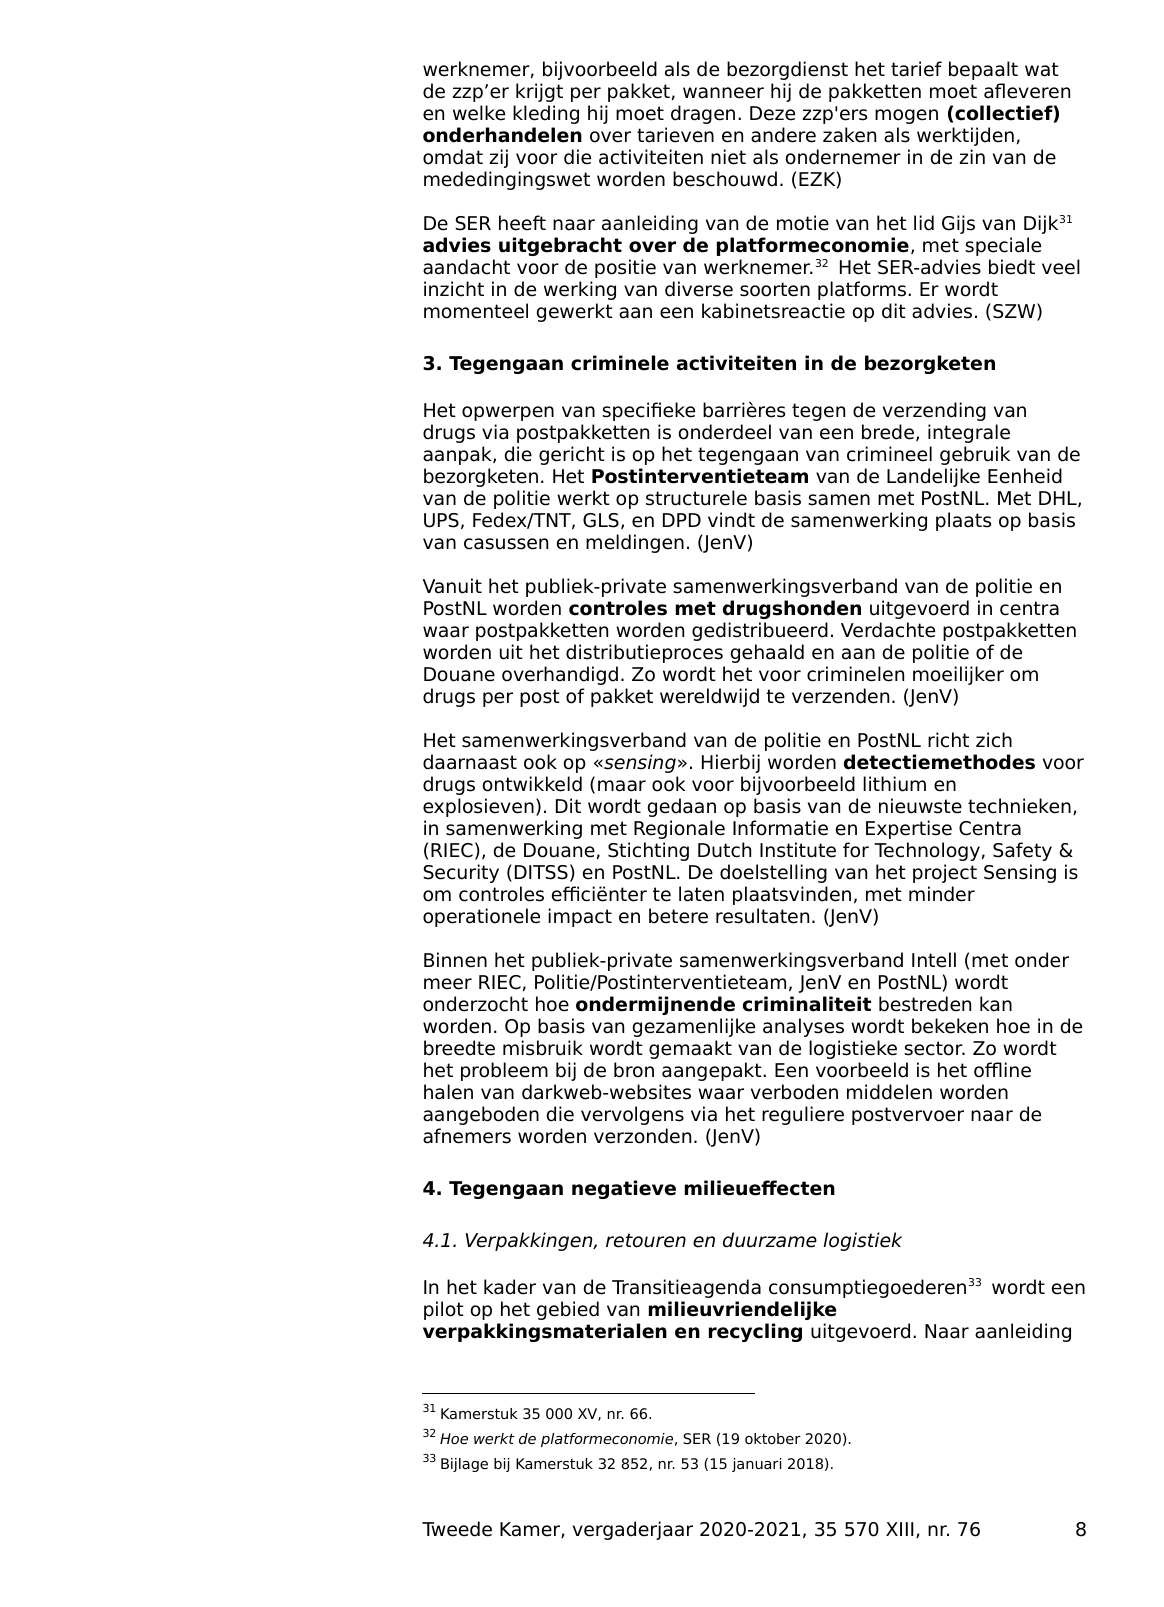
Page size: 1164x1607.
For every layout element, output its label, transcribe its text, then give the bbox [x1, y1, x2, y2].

text Bijlage bij Kamerstuk 32 852, nr. 53 (15 januari 2018). [422, 1452, 1087, 1474]
subtitle 4. Tegengaan negatieve milieueffecten [422, 1178, 1087, 1200]
text Hoe werkt de platformeconomie, SER (19 oktober 2020). [422, 1427, 1087, 1449]
text Het samenwerkingsverband van de politie en PostNL richt zich daarnaast ook op «sensing». Hierbij worden detectiemethodes voor drugs ontwikkeld (maar ook voor bijvoorbeeld lithium en explosieven). Dit wordt gedaan op basis van de nieuwste technieken, in samenwerking met Regionale Informatie en Expertise Centra (RIEC), de Douane, Stichting Dutch Institute for Technology, Safety & Security (DITSS) en PostNL. De doelstelling van het project Sensing is om controles efficiënter te laten plaatsvinden, met minder operationele impact en betere resultaten. (JenV) [422, 730, 1087, 928]
text De SER heeft naar aanleiding van de motie van het lid Gijs van Dijk advies uitgebracht over de platformeconomie, met speciale aandacht voor de positie van werknemer. Het SER-advies biedt veel inzicht in de werking van diverse soorten platforms. Er wordt momenteel gewerkt aan een kabinetsreactie op dit advies. (SZW) [422, 213, 1087, 323]
text werknemer, bijvoorbeeld als de bezorgdienst het tarief bepaalt wat de zzp’er krijgt per pakket, wanneer hij de pakketten moet afleveren en welke kleding hij moet dragen. Deze zzp'ers mogen (collectief) onderhandelen over tarieven en andere zaken als werktijden, omdat zij voor die activiteiten niet als ondernemer in de zin van de mededingingswet worden beschouwd. (EZK) [422, 59, 1087, 191]
text In het kader van de Transitieagenda consumptiegoederen wordt een pilot op het gebied van milieuvriendelijke verpakkingsmaterialen en recycling uitgevoerd. Naar aanleiding [422, 1277, 1087, 1343]
text Vanuit het publiek-private samenwerkingsverband van de politie en PostNL worden controles met drugshonden uitgevoerd in centra waar postpakketten worden gedistribueerd. Verdachte postpakketten worden uit het distributieproces gehaald en aan de politie of de Douane overhandigd. Zo wordt het voor criminelen moeilijker om drugs per post of pakket wereldwijd te verzenden. (JenV) [422, 576, 1087, 708]
subtitle 3. Tegengaan criminele activiteiten in de bezorgketen [422, 353, 1087, 375]
text Het opwerpen van specifieke barrières tegen de verzending van drugs via postpakketten is onderdeel van een brede, integrale aanpak, die gericht is op het tegengaan van crimineel gebruik van de bezorgketen. Het Postinterventieteam van de Landelijke Eenheid van de politie werkt op structurele basis samen met PostNL. Met DHL, UPS, Fedex/TNT, GLS, en DPD vindt de samenwerking plaats op basis van casussen en meldingen. (JenV) [422, 400, 1087, 554]
text Binnen het publiek-private samenwerkingsverband Intell (met onder meer RIEC, Politie/Postinterventieteam, JenV en PostNL) wordt onderzocht hoe ondermijnende criminaliteit bestreden kan worden. Op basis van gezamenlijke analyses wordt bekeken hoe in de breedte misbruik wordt gemaakt van de logistieke sector. Zo wordt het probleem bij de bron aangepakt. Een voorbeeld is het offline halen van darkweb-websites waar verboden middelen worden aangeboden die vervolgens via het reguliere postvervoer naar de afnemers worden verzonden. (JenV) [422, 950, 1087, 1148]
subtitle 4.1. Verpakkingen, retouren en duurzame logistiek [422, 1230, 1087, 1252]
text Kamerstuk 35 000 XV, nr. 66. [422, 1402, 1087, 1424]
